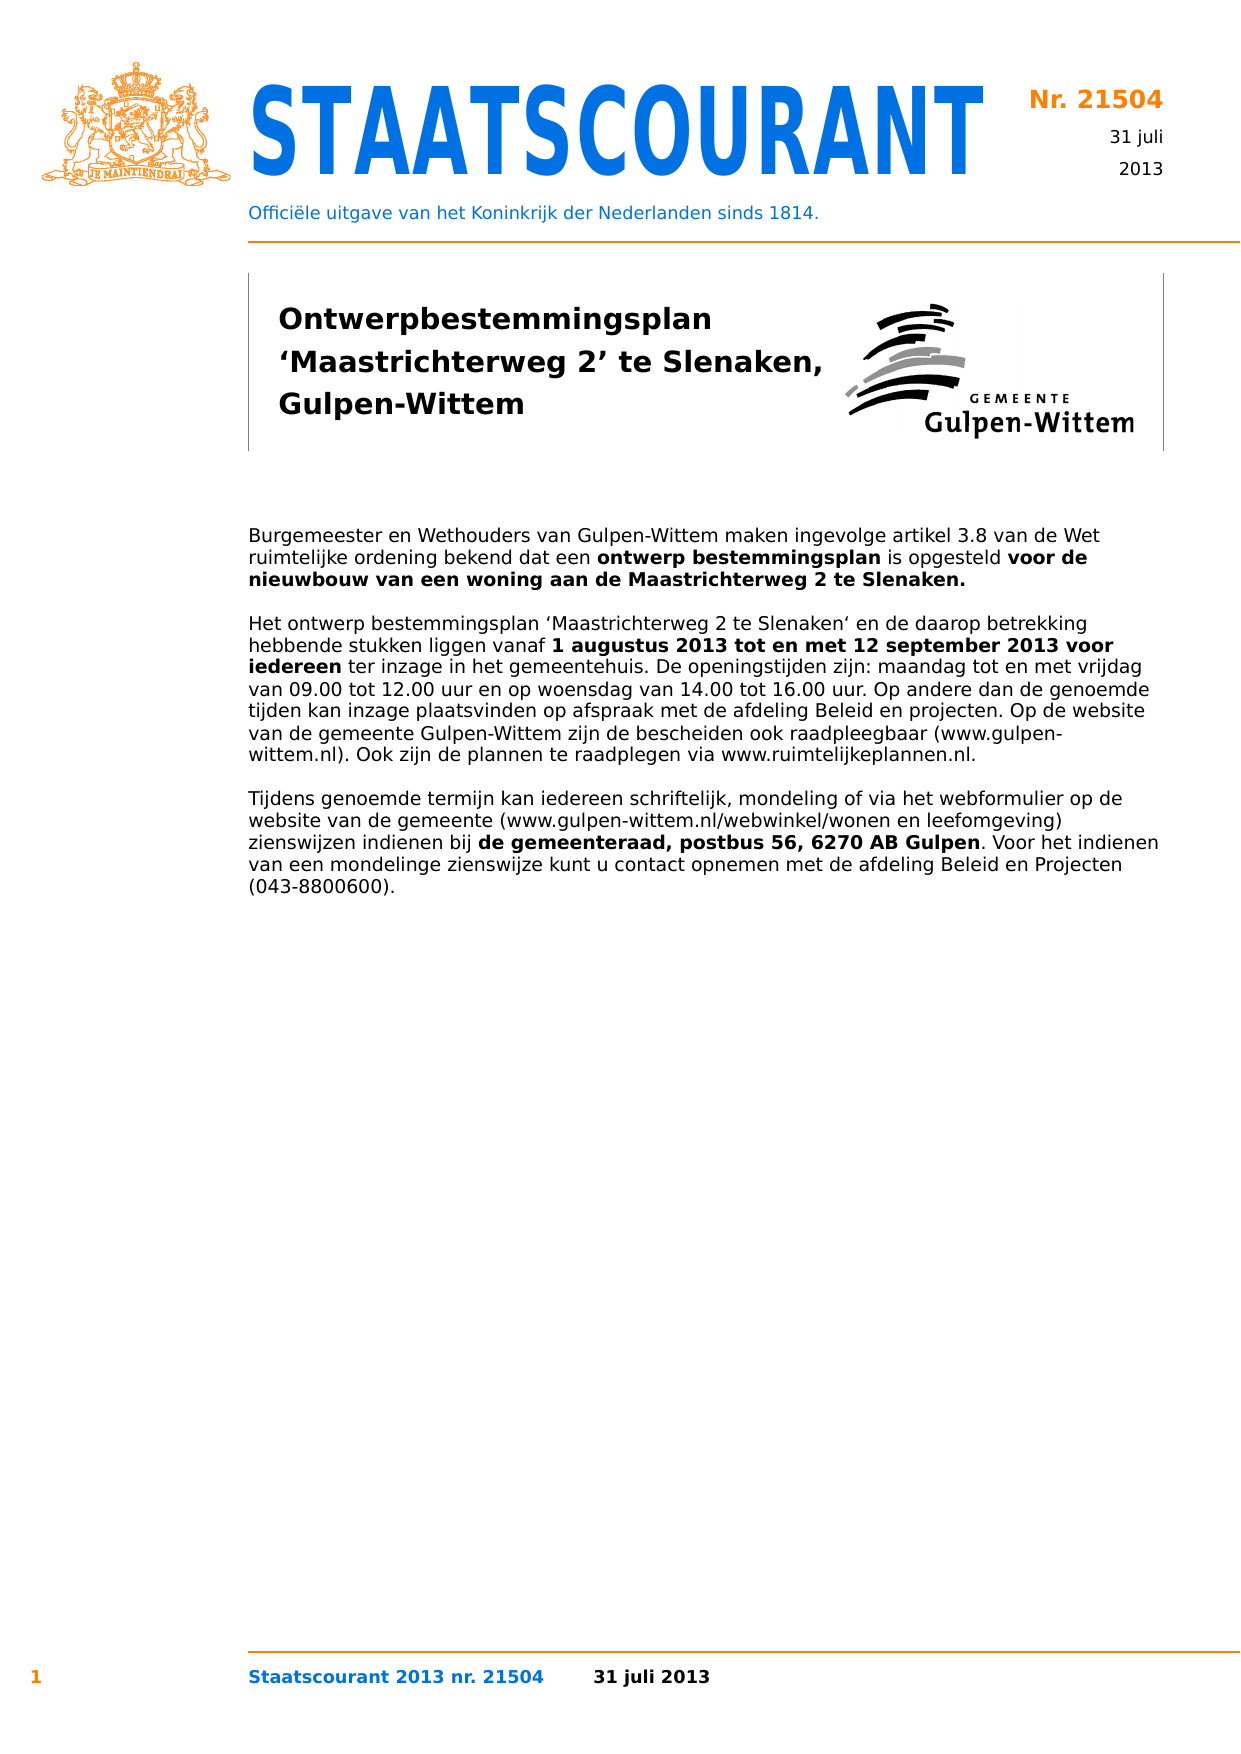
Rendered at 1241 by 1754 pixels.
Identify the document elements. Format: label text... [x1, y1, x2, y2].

table_cell 31 juli [998, 121, 1240, 153]
table_header Nr. 21504 [998, 62, 1240, 121]
text Burgemeester en Wethouders van Gulpen-Wittem maken ingevolge artikel 3.8 van de Wet ruimtelijke ordening bekend dat een ontwerp bestemmingsplan is opgesteld voor de nieuwbouw van een woning aan de Maastrichterweg 2 te Slenaken. [248, 525, 1163, 591]
table_header STAATSCOURANT [248, 62, 998, 203]
text Het ontwerp bestemmingsplan ‘Maastrichterweg 2 te Slenaken‘ en de daarop betrekking hebbende stukken liggen vanaf 1 augustus 2013 tot en met 12 september 2013 voor iedereen ter inzage in het gemeentehuis. De openingstijden zijn: maandag tot en met vrijdag van 09.00 tot 12.00 uur en op woensdag van 14.00 tot 16.00 uur. Op andere dan de genoemde tijden kan inzage plaatsvinden op afspraak met de afdeling Beleid en projecten. Op de website van de gemeente Gulpen-Wittem zijn de bescheiden ook raadpleegbaar (www.gulpen-wittem.nl). Ook zijn de plannen te raadplegen via www.ruimtelijkeplannen.nl. [248, 612, 1163, 766]
picture [844, 302, 1134, 439]
subtitle Ontwerpbestemmingsplan ‘Maastrichterweg 2’ te Slenaken, Gulpen-Wittem [249, 273, 1163, 451]
picture [41, 62, 231, 186]
table_cell Officiële uitgave van het Koninkrijk der Nederlanden sinds 1814. [248, 203, 1240, 241]
text Tijdens genoemde termijn kan iedereen schriftelijk, mondeling of via het webformulier op de website van de gemeente (www.gulpen-wittem.nl/webwinkel/wonen en leefomgeving) zienswijzen indienen bij de gemeenteraad, postbus 56, 6270 AB Gulpen. Voor het indienen van een mondelinge zienswijze kunt u contact opnemen met de afdeling Beleid en Projecten (043-8800600). [248, 788, 1163, 898]
table_header [25, 62, 248, 241]
table_cell 2013 [998, 153, 1240, 203]
